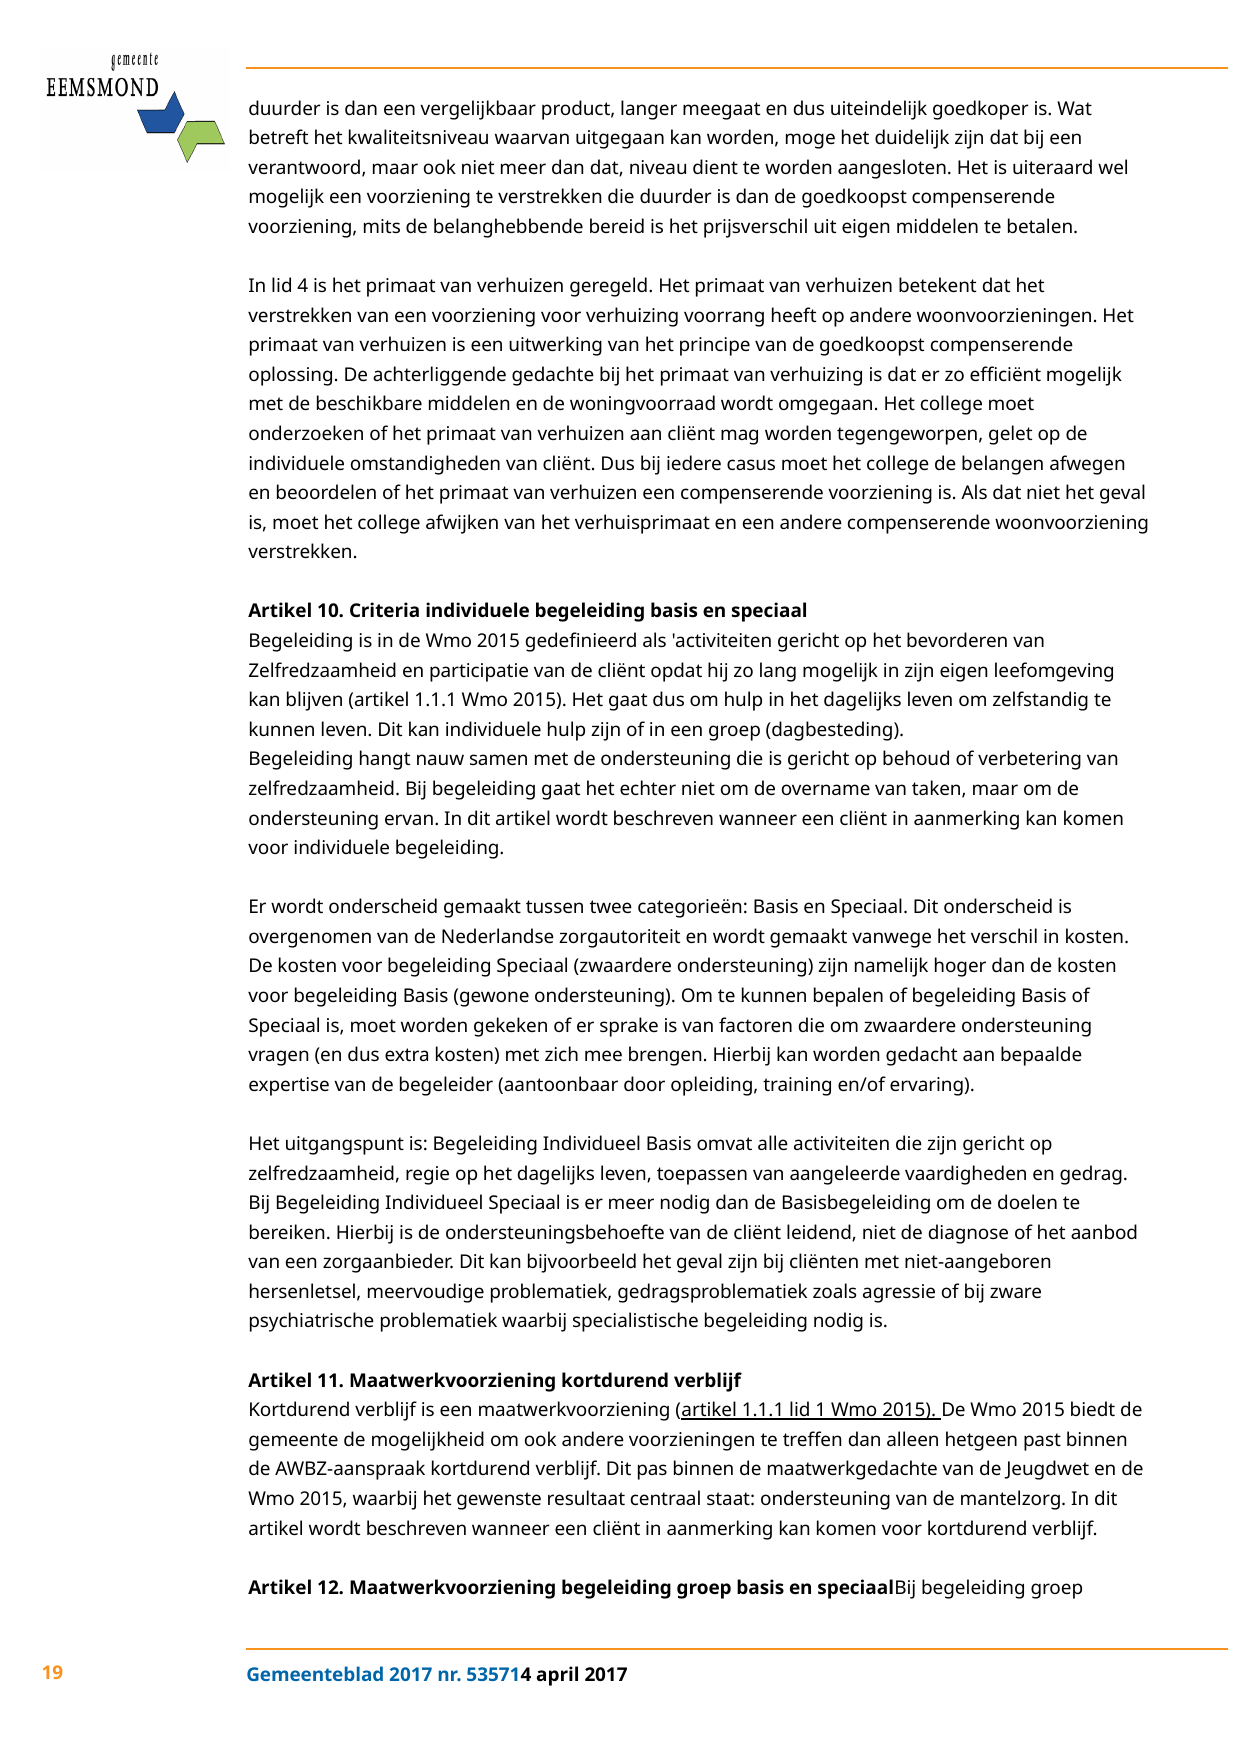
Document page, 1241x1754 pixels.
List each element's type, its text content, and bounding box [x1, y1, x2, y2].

text Er wordt onderscheid gemaakt tussen twee categorieën: Basis en Speciaal. Dit onderscheid is overgenomen van de Nederlandse zorgautoriteit en wordt gemaakt vanwege het verschil in kosten. De kosten voor begeleiding Speciaal (zwaardere ondersteuning) zijn namelijk hoger dan de kosten voor begeleiding Basis (gewone ondersteuning). Om te kunnen bepalen of begeleiding Basis of Speciaal is, moet worden gekeken of er sprake is van factoren die om zwaardere ondersteuning vragen (en dus extra kosten) met zich mee brengen. Hierbij kan worden gedacht aan bepaalde expertise van de begeleider (aantoonbaar door opleiding, training en/of ervaring). [248, 893, 1152, 1097]
text Artikel 11. Maatwerkvoorziening kortdurend verblijf [248, 1367, 1152, 1393]
text Het uitgangspunt is: Begeleiding Individueel Basis omvat alle activiteiten die zijn gericht op zelfredzaamheid, regie op het dagelijks leven, toepassen van aangeleerde vaardigheden en gedrag. Bij Begeleiding Individueel Speciaal is er meer nodig dan de Basisbegeleiding om de doelen te bereiken. Hierbij is de ondersteuningsbehoefte van de cliënt leidend, niet de diagnose of het aanbod van een zorgaanbieder. Dit kan bijvoorbeeld het geval zijn bij cliënten met niet-aangeboren hersenletsel, meervoudige problematiek, gedragsproblematiek zoals agressie of bij zware psychiatrische problematiek waarbij specialistische begeleiding nodig is. [248, 1130, 1152, 1333]
text Begeleiding is in de Wmo 2015 gedefinieerd als 'activiteiten gericht op het bevorderen van Zelfredzaamheid en participatie van de cliënt opdat hij zo lang mogelijk in zijn eigen leefomgeving kan blijven (artikel 1.1.1 Wmo 2015). Het gaat dus om hulp in het dagelijks leven om zelfstandig te kunnen leven. Dit kan individuele hulp zijn of in een groep (dagbesteding). [248, 627, 1152, 742]
picture [41, 47, 231, 172]
text Artikel 12. Maatwerkvoorziening begeleiding groep basis en speciaalBij begeleiding groep [248, 1574, 1152, 1600]
text duurder is dan een vergelijkbaar product, langer meegaat en dus uiteindelijk goedkoper is. Wat betreft het kwaliteitsniveau waarvan uitgegaan kan worden, moge het duidelijk zijn dat bij een verantwoord, maar ook niet meer dan dat, niveau dient te worden aangesloten. Het is uiteraard wel mogelijk een voorziening te verstrekken die duurder is dan de goedkoopst compenserende voorziening, mits de belanghebbende bereid is het prijsverschil uit eigen middelen te betalen. [248, 95, 1152, 239]
text In lid 4 is het primaat van verhuizen geregeld. Het primaat van verhuizen betekent dat het verstrekken van een voorziening voor verhuizing voorrang heeft op andere woonvoorzieningen. Het primaat van verhuizen is een uitwerking van het principe van de goedkoopst compenserende oplossing. De achterliggende gedachte bij het primaat van verhuizing is dat er zo efficiënt mogelijk met de beschikbare middelen en de woningvoorraad wordt omgegaan. Het college moet onderzoeken of het primaat van verhuizen aan cliënt mag worden tegengeworpen, gelet op de individuele omstandigheden van cliënt. Dus bij iedere casus moet het college de belangen afwegen en beoordelen of het primaat van verhuizen een compenserende voorziening is. Als dat niet het geval is, moet het college afwijken van het verhuisprimaat en een andere compenserende woonvoorziening verstrekken. [248, 272, 1152, 564]
text Begeleiding hangt nauw samen met de ondersteuning die is gericht op behoud of verbetering van zelfredzaamheid. Bij begeleiding gaat het echter niet om de overname van taken, maar om de ondersteuning ervan. In dit artikel wordt beschreven wanneer een cliënt in aanmerking kan komen voor individuele begeleiding. [248, 746, 1152, 860]
text Artikel 10. Criteria individuele begeleiding basis en speciaal [248, 598, 1152, 623]
text Kortdurend verblijf is een maatwerkvoorziening (artikel 1.1.1 lid 1 Wmo 2015). De Wmo 2015 biedt de gemeente de mogelijkheid om ook andere voorzieningen te treffen dan alleen hetgeen past binnen de AWBZ-aanspraak kortdurend verblijf. Dit pas binnen de maatwerkgedachte van de Jeugdwet en de Wmo 2015, waarbij het gewenste resultaat centraal staat: ondersteuning van de mantelzorg. In dit artikel wordt beschreven wanneer een cliënt in aanmerking kan komen voor kortdurend verblijf. [248, 1396, 1152, 1541]
